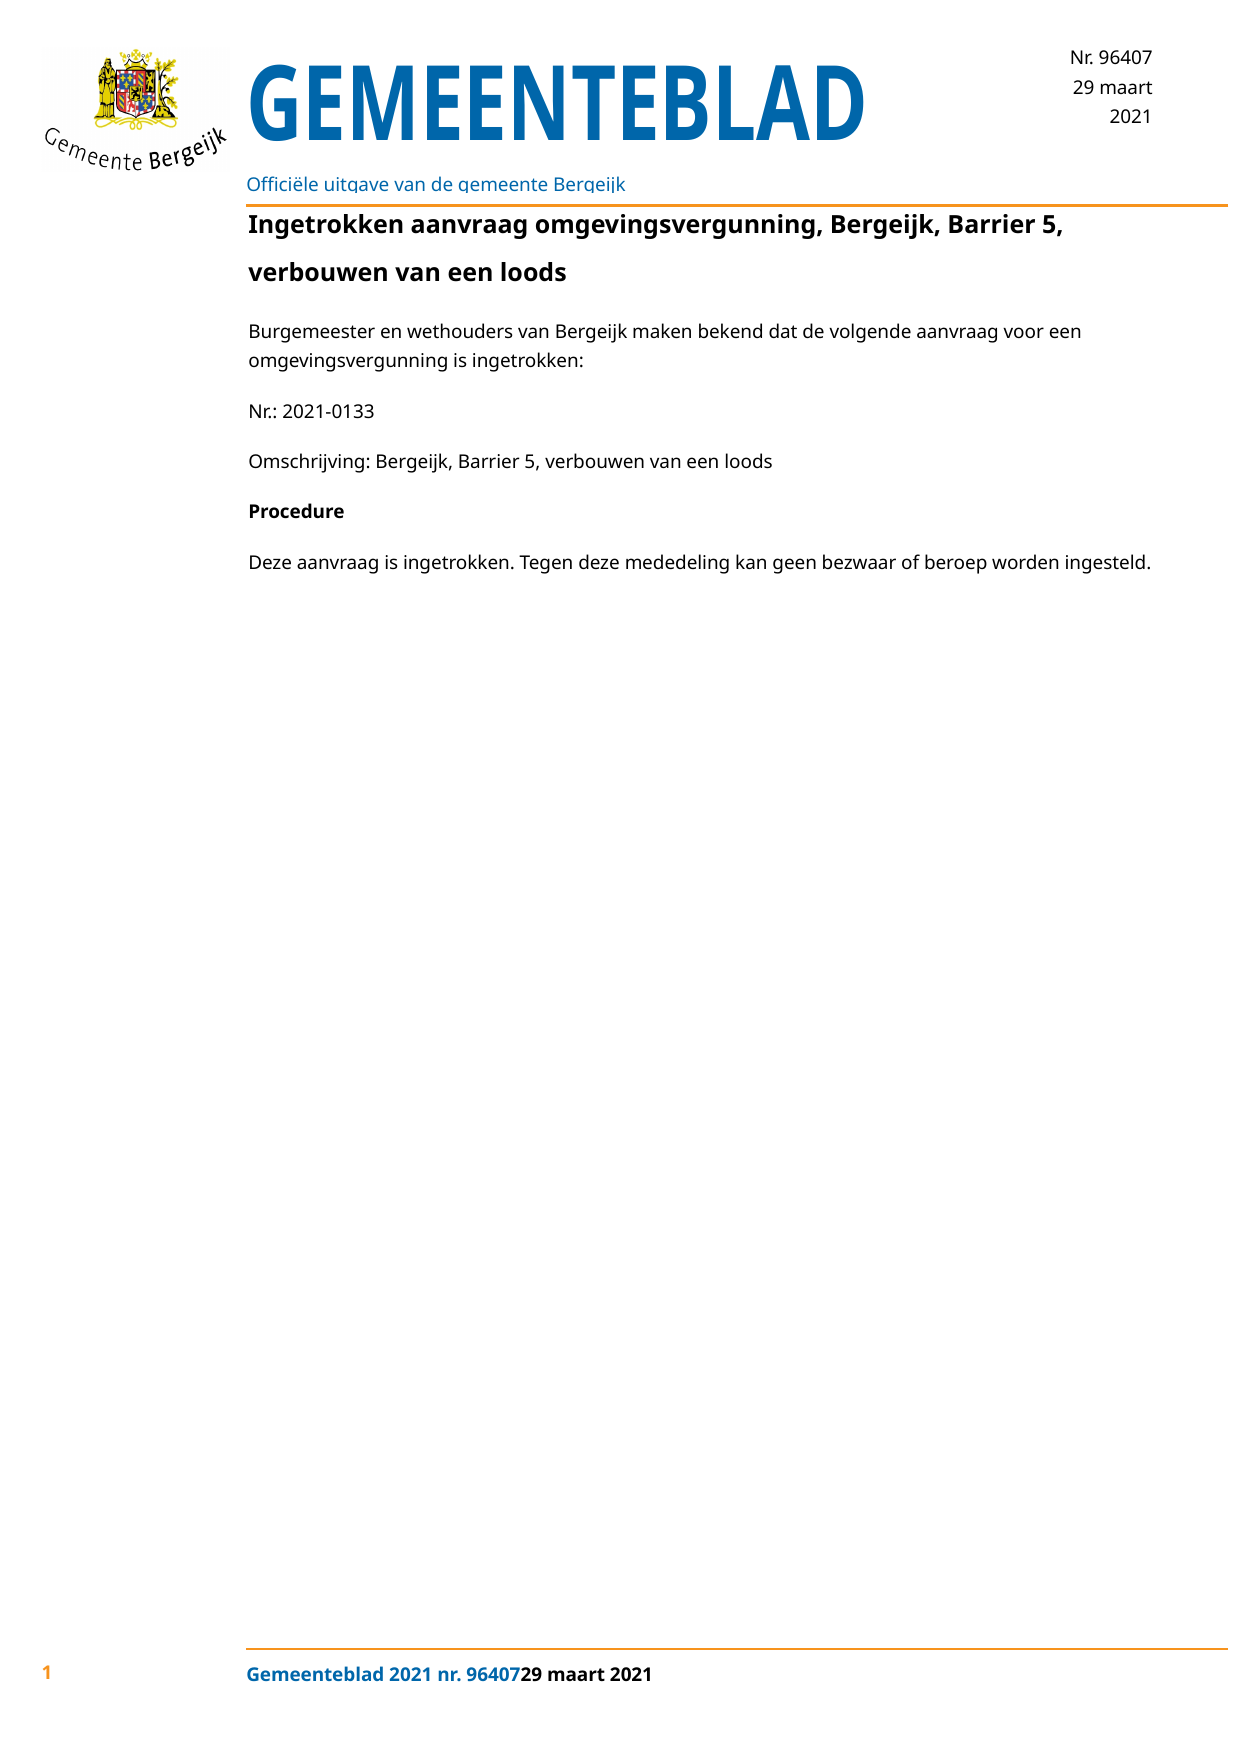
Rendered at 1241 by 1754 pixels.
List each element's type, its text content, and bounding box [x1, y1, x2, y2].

text Burgemeester en wethouders van Bergeijk maken bekend dat de volgende aanvraag voor een omgevingsvergunning is ingetrokken: [248, 318, 1152, 373]
text Nr.: 2021-0133 [248, 398, 1152, 424]
text Procedure [248, 499, 1152, 524]
text Deze aanvraag is ingetrokken. Tegen deze mededeling kan geen bezwaar of beroep worden ingesteld. [248, 549, 1152, 575]
picture [41, 47, 231, 172]
text Omschrijving: Bergeijk, Barrier 5, verbouwen van een loods [248, 448, 1152, 474]
text Ingetrokken aanvraag omgevingsvergunning, Bergeijk, Barrier 5, verbouwen van een loods [248, 207, 1152, 288]
